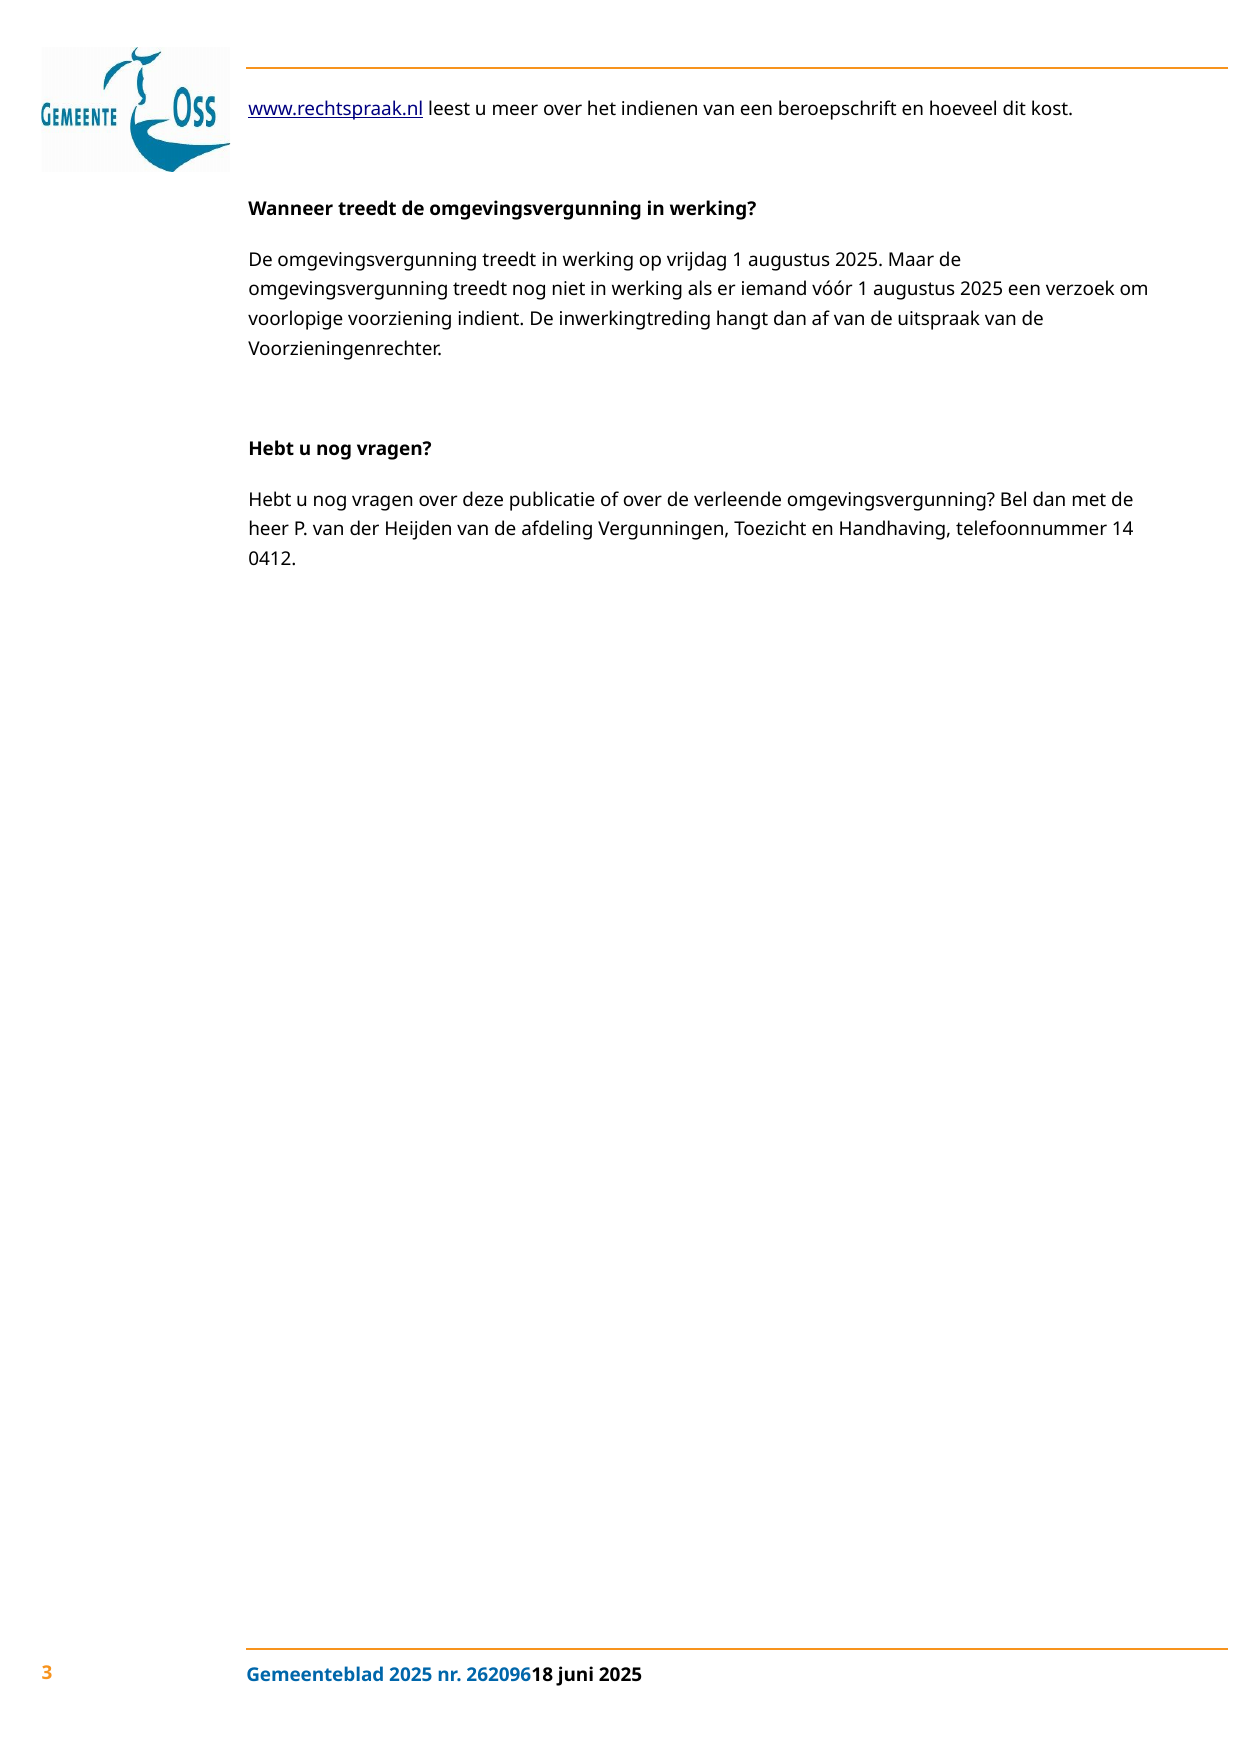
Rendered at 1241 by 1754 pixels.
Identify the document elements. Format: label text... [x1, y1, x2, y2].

text Hebt u nog vragen? [248, 436, 1152, 461]
text Hebt u nog vragen over deze publicatie of over de verleende omgevingsvergunning? Bel dan met de heer P. van der Heijden van de afdeling Vergunningen, Toezicht en Handhaving, telefoonnummer 14 0412. [248, 486, 1152, 571]
text www.rechtspraak.nl leest u meer over het indienen van een beroepschrift en hoeveel dit kost. [248, 95, 1152, 121]
text De omgevingsvergunning treedt in werking op vrijdag 1 augustus 2025. Maar de omgevingsvergunning treedt nog niet in werking als er iemand vóór 1 augustus 2025 een verzoek om voorlopige voorziening indient. De inwerkingtreding hangt dan af van de uitspraak van de Voorzieningenrechter. [248, 246, 1152, 361]
text Wanneer treedt de omgevingsvergunning in werking? [248, 196, 1152, 221]
picture [41, 47, 231, 172]
